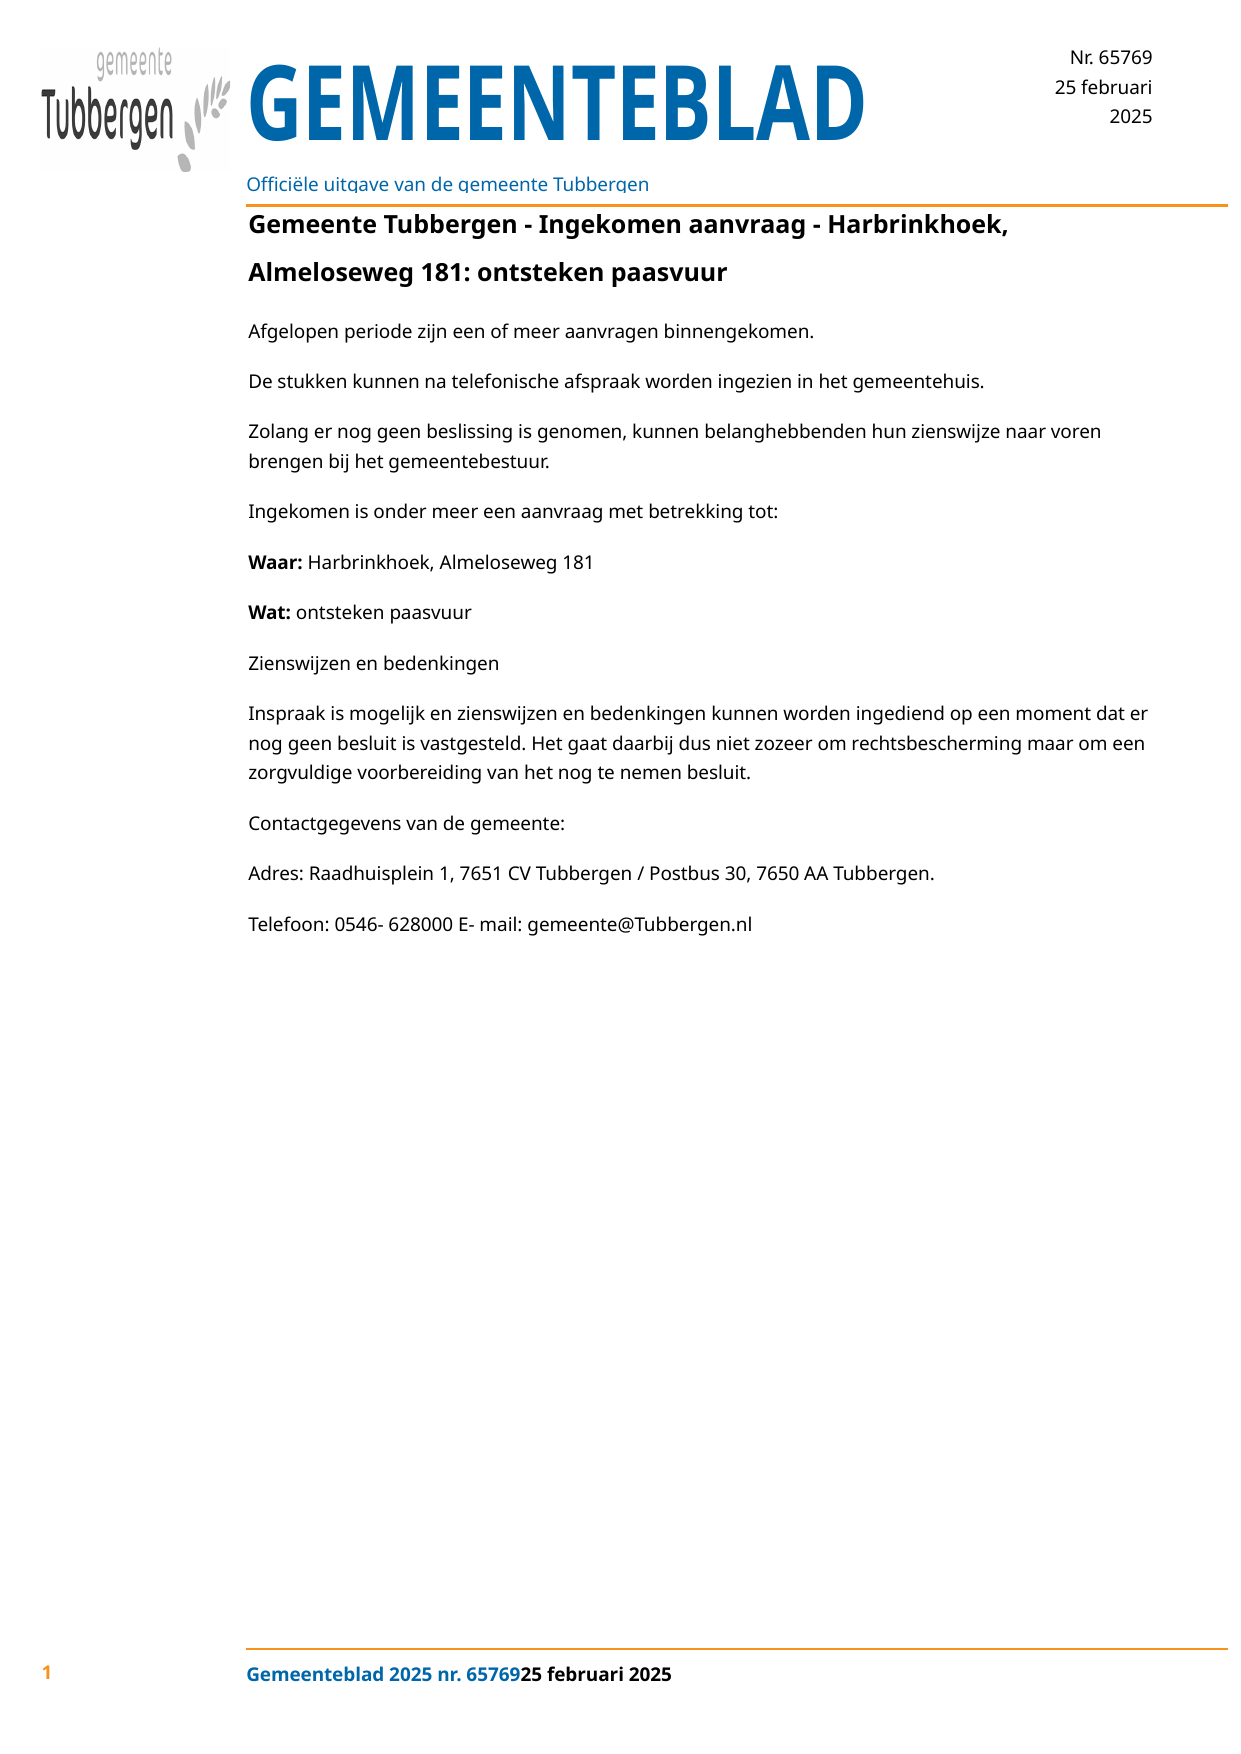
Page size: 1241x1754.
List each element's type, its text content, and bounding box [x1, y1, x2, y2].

text Zolang er nog geen beslissing is genomen, kunnen belanghebbenden hun zienswijze naar voren brengen bij het gemeentebestuur. [248, 419, 1152, 474]
text Adres: Raadhuisplein 1, 7651 CV Tubbergen / Postbus 30, 7650 AA Tubbergen. [248, 860, 1152, 886]
text Gemeente Tubbergen - Ingekomen aanvraag - Harbrinkhoek, Almeloseweg 181: ontsteken paasvuur [248, 207, 1152, 288]
text Contactgegevens van de gemeente: [248, 810, 1152, 836]
text De stukken kunnen na telefonische afspraak worden ingezien in het gemeentehuis. [248, 368, 1152, 394]
text Inspraak is mogelijk en zienswijzen en bedenkingen kunnen worden ingediend op een moment dat er nog geen besluit is vastgesteld. Het gaat daarbij dus niet zozeer om rechtsbescherming maar om een zorgvuldige voorbereiding van het nog te nemen besluit. [248, 700, 1152, 785]
text Waar: Harbrinkhoek, Almeloseweg 181 [248, 549, 1152, 575]
picture [41, 47, 231, 172]
text Ingekomen is onder meer een aanvraag met betrekking tot: [248, 499, 1152, 524]
text Afgelopen periode zijn een of meer aanvragen binnengekomen. [248, 318, 1152, 344]
text Telefoon: 0546- 628000 E- mail: gemeente@Tubbergen.nl [248, 911, 1152, 937]
text Wat: ontsteken paasvuur [248, 599, 1152, 625]
text Zienswijzen en bedenkingen [248, 650, 1152, 676]
